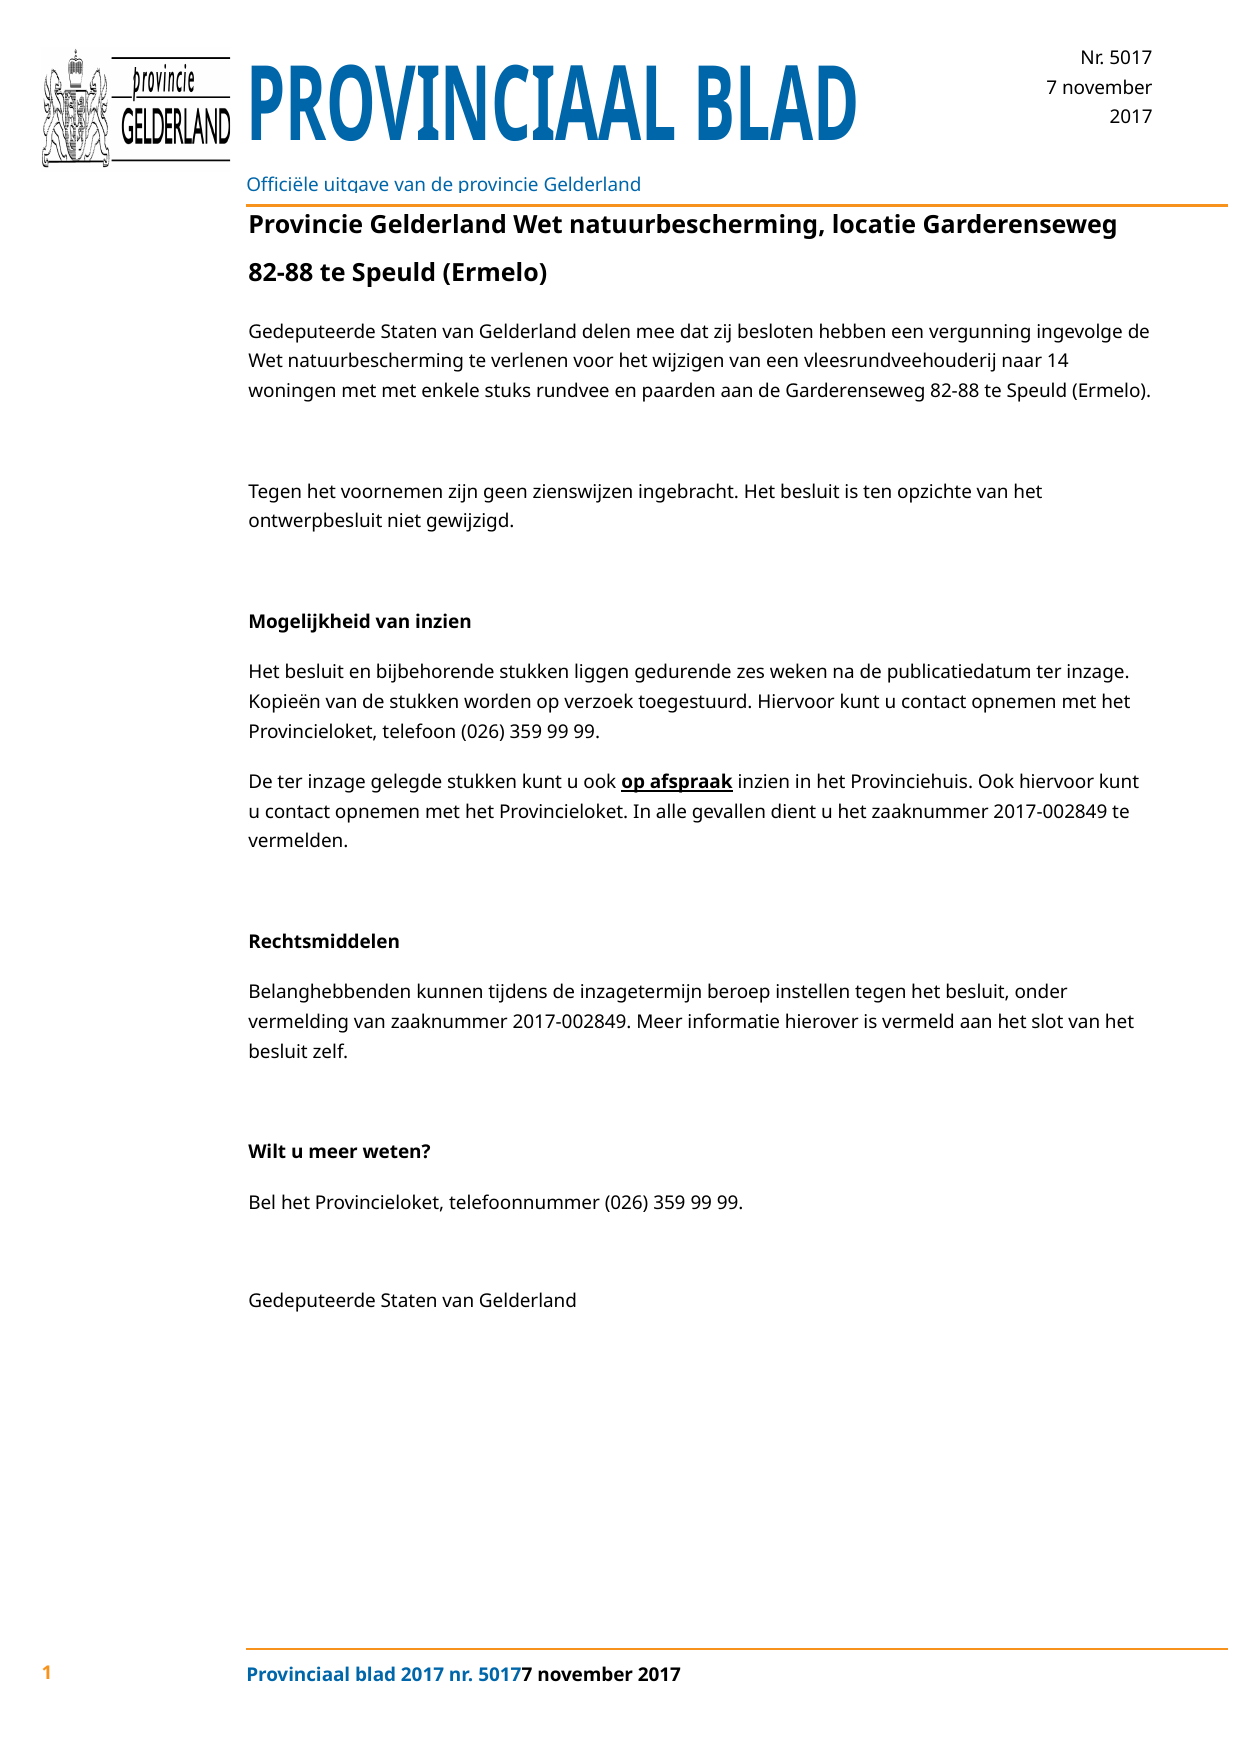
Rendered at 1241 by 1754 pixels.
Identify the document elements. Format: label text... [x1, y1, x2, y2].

text Mogelijkheid van inzien [248, 608, 1152, 634]
text Wilt u meer weten? [248, 1139, 1152, 1164]
text Rechtsmiddelen [248, 928, 1152, 954]
text Gedeputeerde Staten van Gelderland [248, 1287, 1152, 1313]
text Bel het Provincieloket, telefoonnummer (026) 359 99 99. [248, 1189, 1152, 1215]
text Tegen het voornemen zijn geen zienswijzen ingebracht. Het besluit is ten opzichte van het ontwerpbesluit niet gewijzigd. [248, 478, 1152, 533]
text Het besluit en bijbehorende stukken liggen gedurende zes weken na de publicatiedatum ter inzage. Kopieën van de stukken worden op verzoek toegestuurd. Hiervoor kunt u contact opnemen met het Provincieloket, telefoon (026) 359 99 99. [248, 659, 1152, 744]
text Gedeputeerde Staten van Gelderland delen mee dat zij besloten hebben een vergunning ingevolge de Wet natuurbescherming te verlenen voor het wijzigen van een vleesrundveehouderij naar 14 woningen met met enkele stuks rundvee en paarden aan de Garderenseweg 82-88 te Speuld (Ermelo). [248, 318, 1152, 403]
text Provincie Gelderland Wet natuurbescherming, locatie Garderenseweg 82-88 te Speuld (Ermelo) [248, 207, 1152, 288]
text Belanghebbenden kunnen tijdens de inzagetermijn beroep instellen tegen het besluit, onder vermelding van zaaknummer 2017-002849. Meer informatie hierover is vermeld aan het slot van het besluit zelf. [248, 979, 1152, 1064]
text De ter inzage gelegde stukken kunt u ook op afspraak inzien in het Provinciehuis. Ook hiervoor kunt u contact opnemen met het Provincieloket. In alle gevallen dient u het zaaknummer 2017-002849 te vermelden. [248, 768, 1152, 853]
picture [41, 47, 231, 172]
